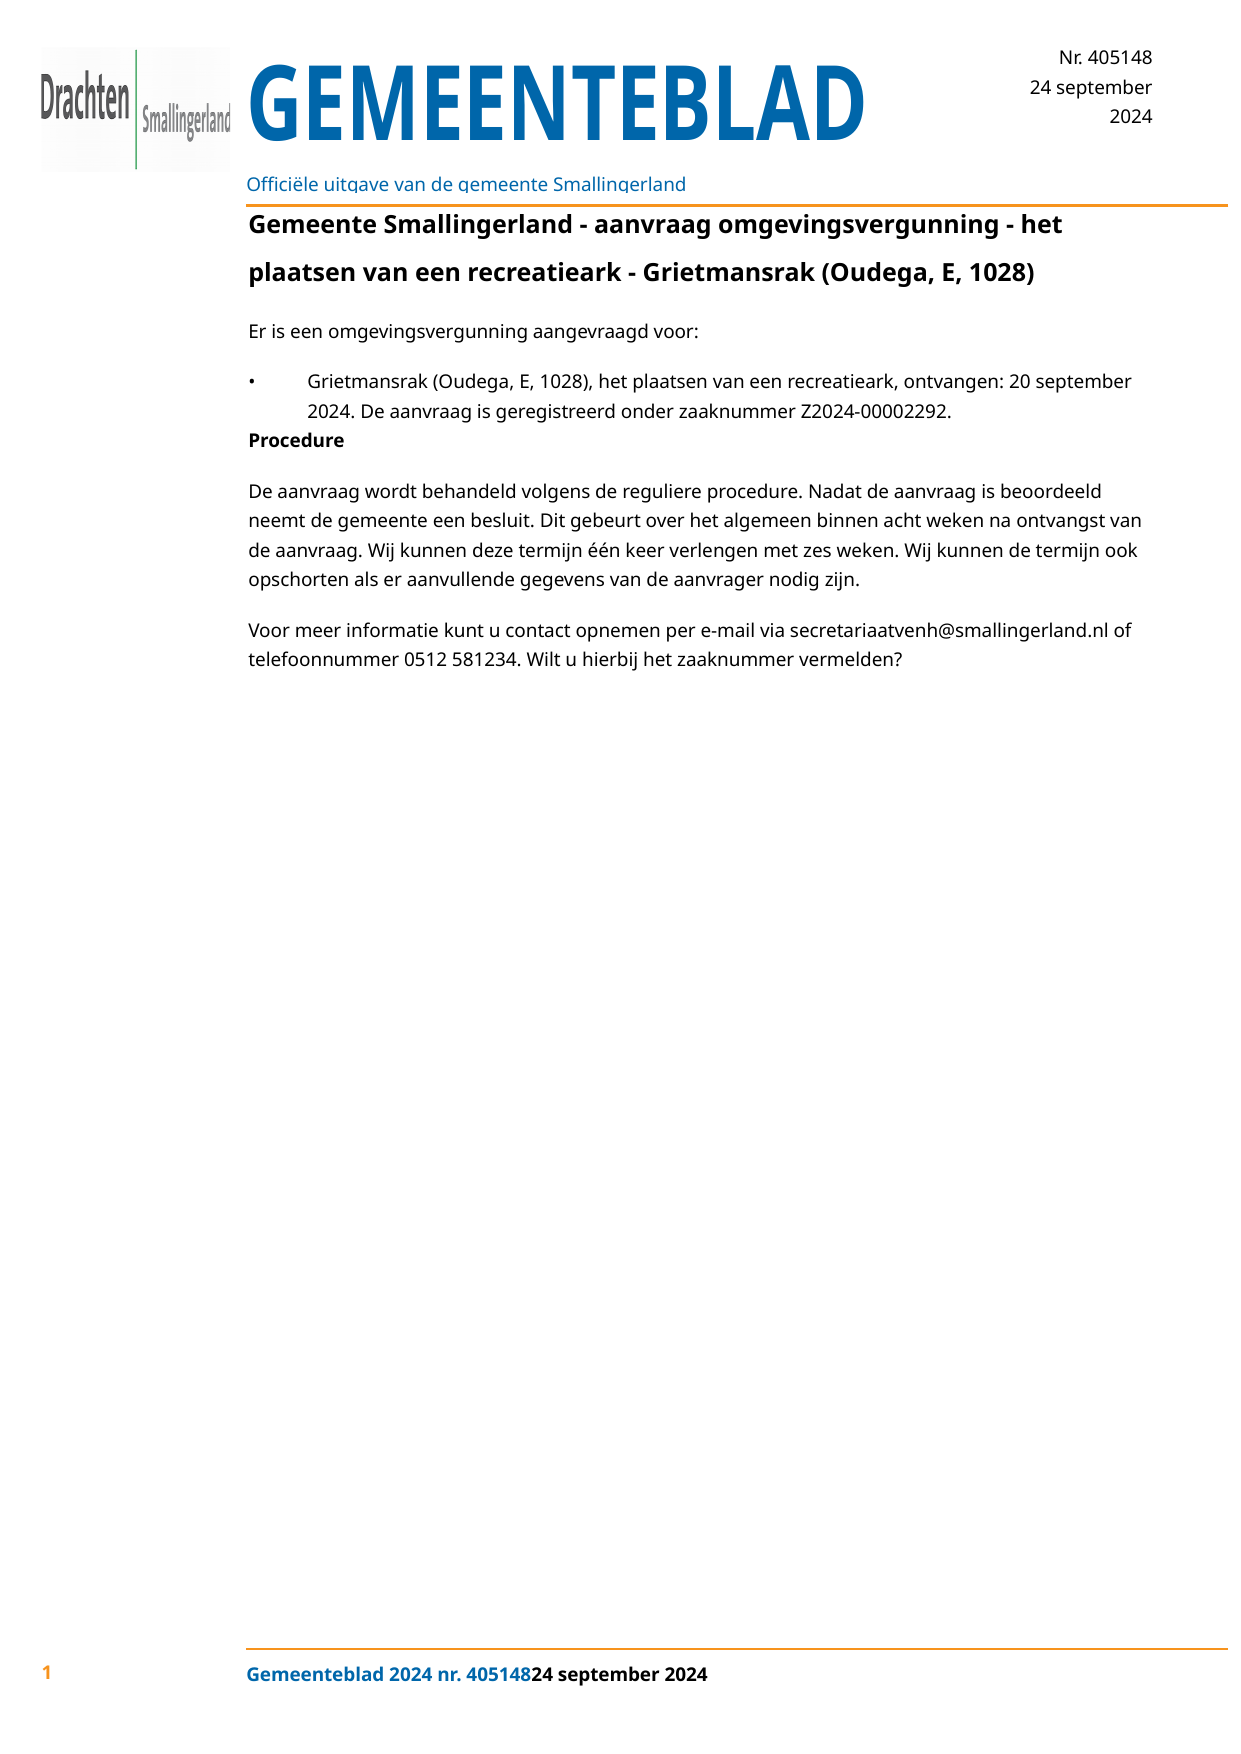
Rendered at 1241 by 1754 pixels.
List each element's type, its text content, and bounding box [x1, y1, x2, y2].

text De aanvraag wordt behandeld volgens de reguliere procedure. Nadat de aanvraag is beoordeeld neemt de gemeente een besluit. Dit gebeurt over het algemeen binnen acht weken na ontvangst van de aanvraag. Wij kunnen deze termijn één keer verlengen met zes weken. Wij kunnen de termijn ook opschorten als er aanvullende gegevens van de aanvrager nodig zijn. [248, 478, 1152, 592]
text Gemeente Smallingerland - aanvraag omgevingsvergunning - het plaatsen van een recreatieark - Grietmansrak (Oudega, E, 1028) [248, 207, 1152, 288]
text Er is een omgevingsvergunning aangevraagd voor: [248, 318, 1152, 344]
picture [41, 47, 231, 172]
text Voor meer informatie kunt u contact opnemen per e-mail via secretariaatvenh@smallingerland.nl of telefoonnummer 0512 581234. Wilt u hierbij het zaaknummer vermelden? [248, 617, 1152, 672]
list Grietmansrak (Oudega, E, 1028), het plaatsen van een recreatieark, ontvangen: 20 september 2024. De aanvraag is geregistreerd onder zaaknummer Z2024-00002292. [248, 368, 1152, 424]
text Procedure [248, 427, 1152, 453]
